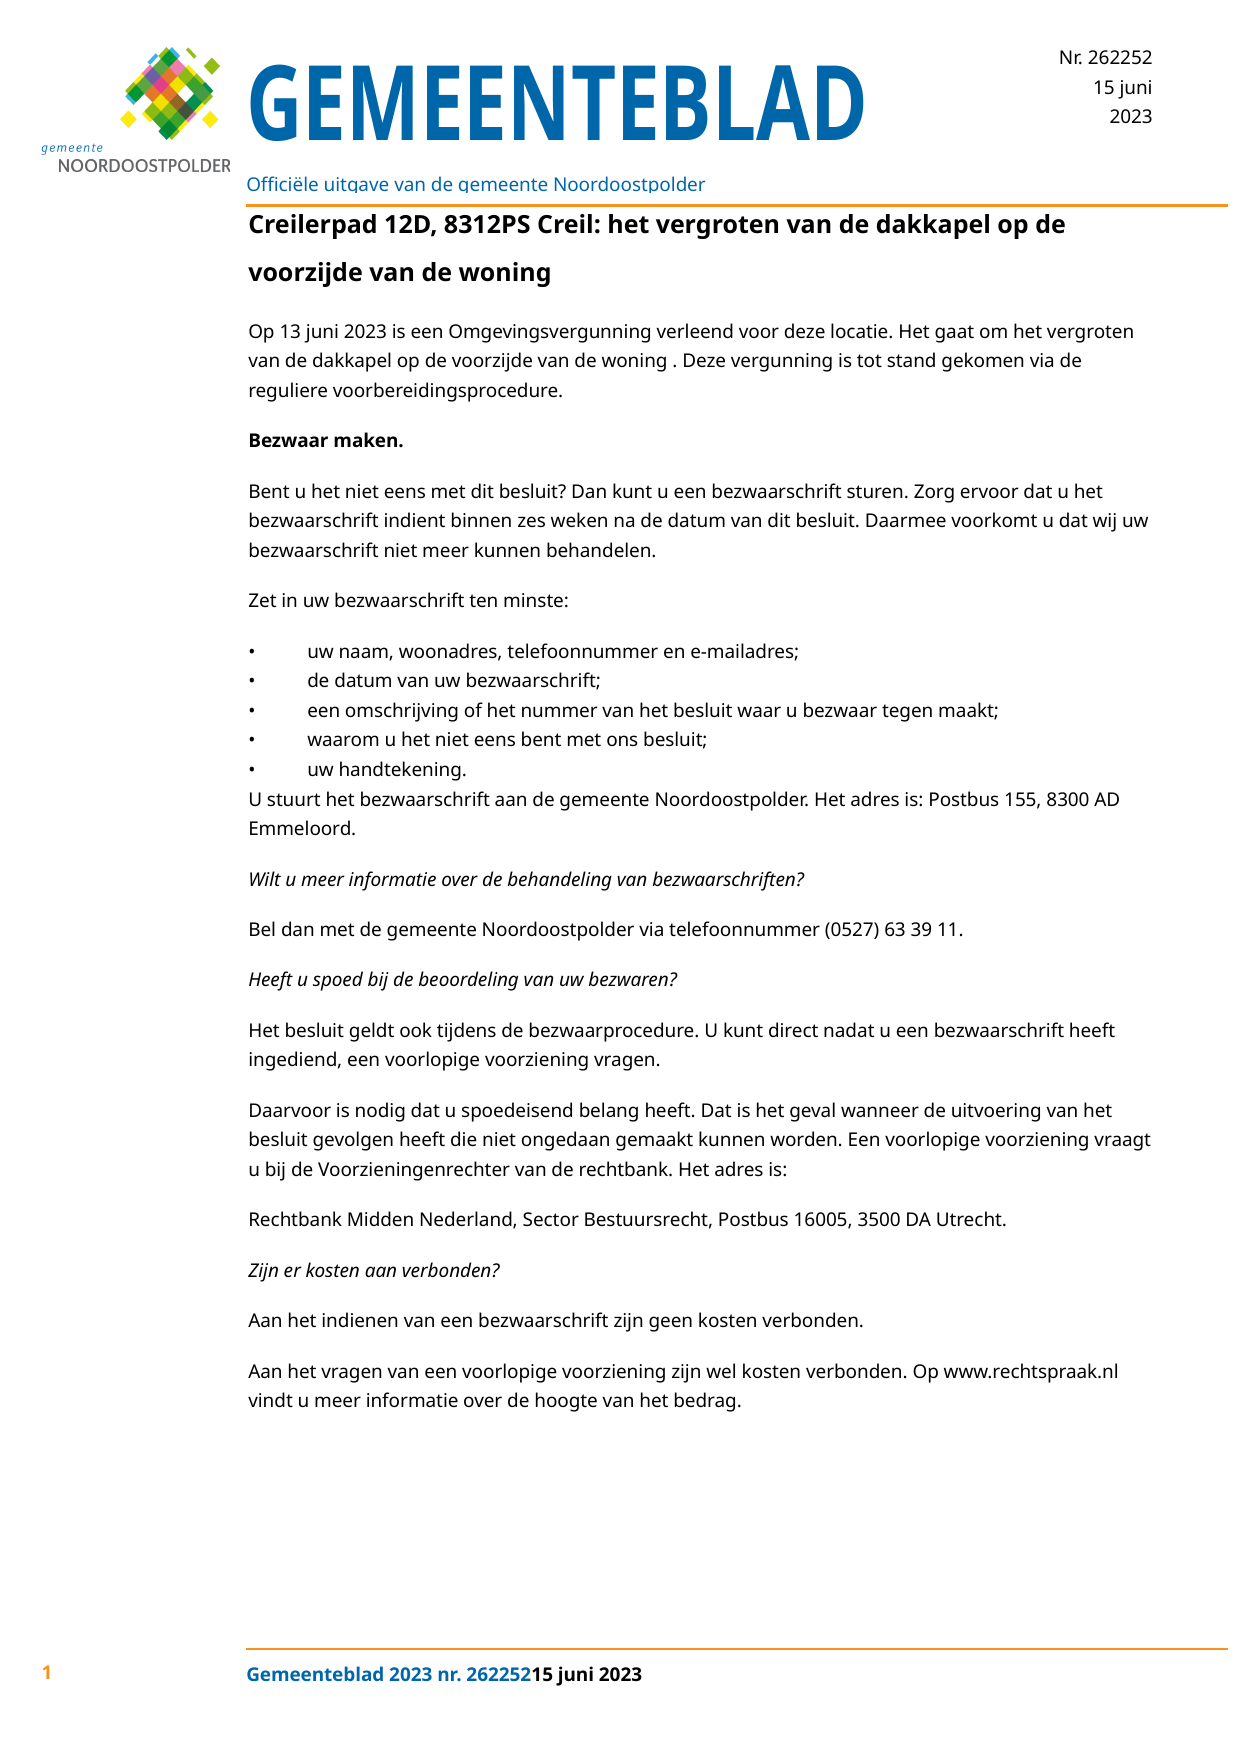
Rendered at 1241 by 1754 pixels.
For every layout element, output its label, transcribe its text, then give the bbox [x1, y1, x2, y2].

list uw handtekening. [248, 756, 1152, 782]
text Heeft u spoed bij de beoordeling van uw bezwaren? [248, 967, 1152, 992]
text Daarvoor is nodig dat u spoedeisend belang heeft. Dat is het geval wanneer de uitvoering van het besluit gevolgen heeft die niet ongedaan gemaakt kunnen worden. Een voorlopige voorziening vraagt u bij de Voorzieningenrechter van de rechtbank. Het adres is: [248, 1097, 1152, 1182]
text Creilerpad 12D, 8312PS Creil: het vergroten van de dakkapel op de voorzijde van de woning [248, 207, 1152, 288]
text Bezwaar maken. [248, 427, 1152, 453]
text Wilt u meer informatie over de behandeling van bezwaarschriften? [248, 866, 1152, 892]
text Zijn er kosten aan verbonden? [248, 1257, 1152, 1283]
list waarom u het niet eens bent met ons besluit; [248, 727, 1152, 752]
text Zet in uw bezwaarschrift ten minste: [248, 587, 1152, 613]
picture [41, 47, 231, 172]
text Aan het indienen van een bezwaarschrift zijn geen kosten verbonden. [248, 1307, 1152, 1333]
text Het besluit geldt ook tijdens de bezwaarprocedure. U kunt direct nadat u een bezwaarschrift heeft ingediend, een voorlopige voorziening vragen. [248, 1017, 1152, 1072]
list uw naam, woonadres, telefoonnummer en e-mailadres; [248, 638, 1152, 664]
text U stuurt het bezwaarschrift aan de gemeente Noordoostpolder. Het adres is: Postbus 155, 8300 AD Emmeloord. [248, 786, 1152, 841]
list de datum van uw bezwaarschrift; [248, 667, 1152, 693]
text Bent u het niet eens met dit besluit? Dan kunt u een bezwaarschrift sturen. Zorg ervoor dat u het bezwaarschrift indient binnen zes weken na de datum van dit besluit. Daarmee voorkomt u dat wij uw bezwaarschrift niet meer kunnen behandelen. [248, 478, 1152, 563]
text Bel dan met de gemeente Noordoostpolder via telefoonnummer (0527) 63 39 11. [248, 916, 1152, 942]
text Aan het vragen van een voorlopige voorziening zijn wel kosten verbonden. Op www.rechtspraak.nl vindt u meer informatie over de hoogte van het bedrag. [248, 1358, 1152, 1413]
text Op 13 juni 2023 is een Omgevingsvergunning verleend voor deze locatie. Het gaat om het vergroten van de dakkapel op de voorzijde van de woning . Deze vergunning is tot stand gekomen via de reguliere voorbereidingsprocedure. [248, 318, 1152, 403]
list een omschrijving of het nummer van het besluit waar u bezwaar tegen maakt; [248, 697, 1152, 723]
text Rechtbank Midden Nederland, Sector Bestuursrecht, Postbus 16005, 3500 DA Utrecht. [248, 1207, 1152, 1232]
